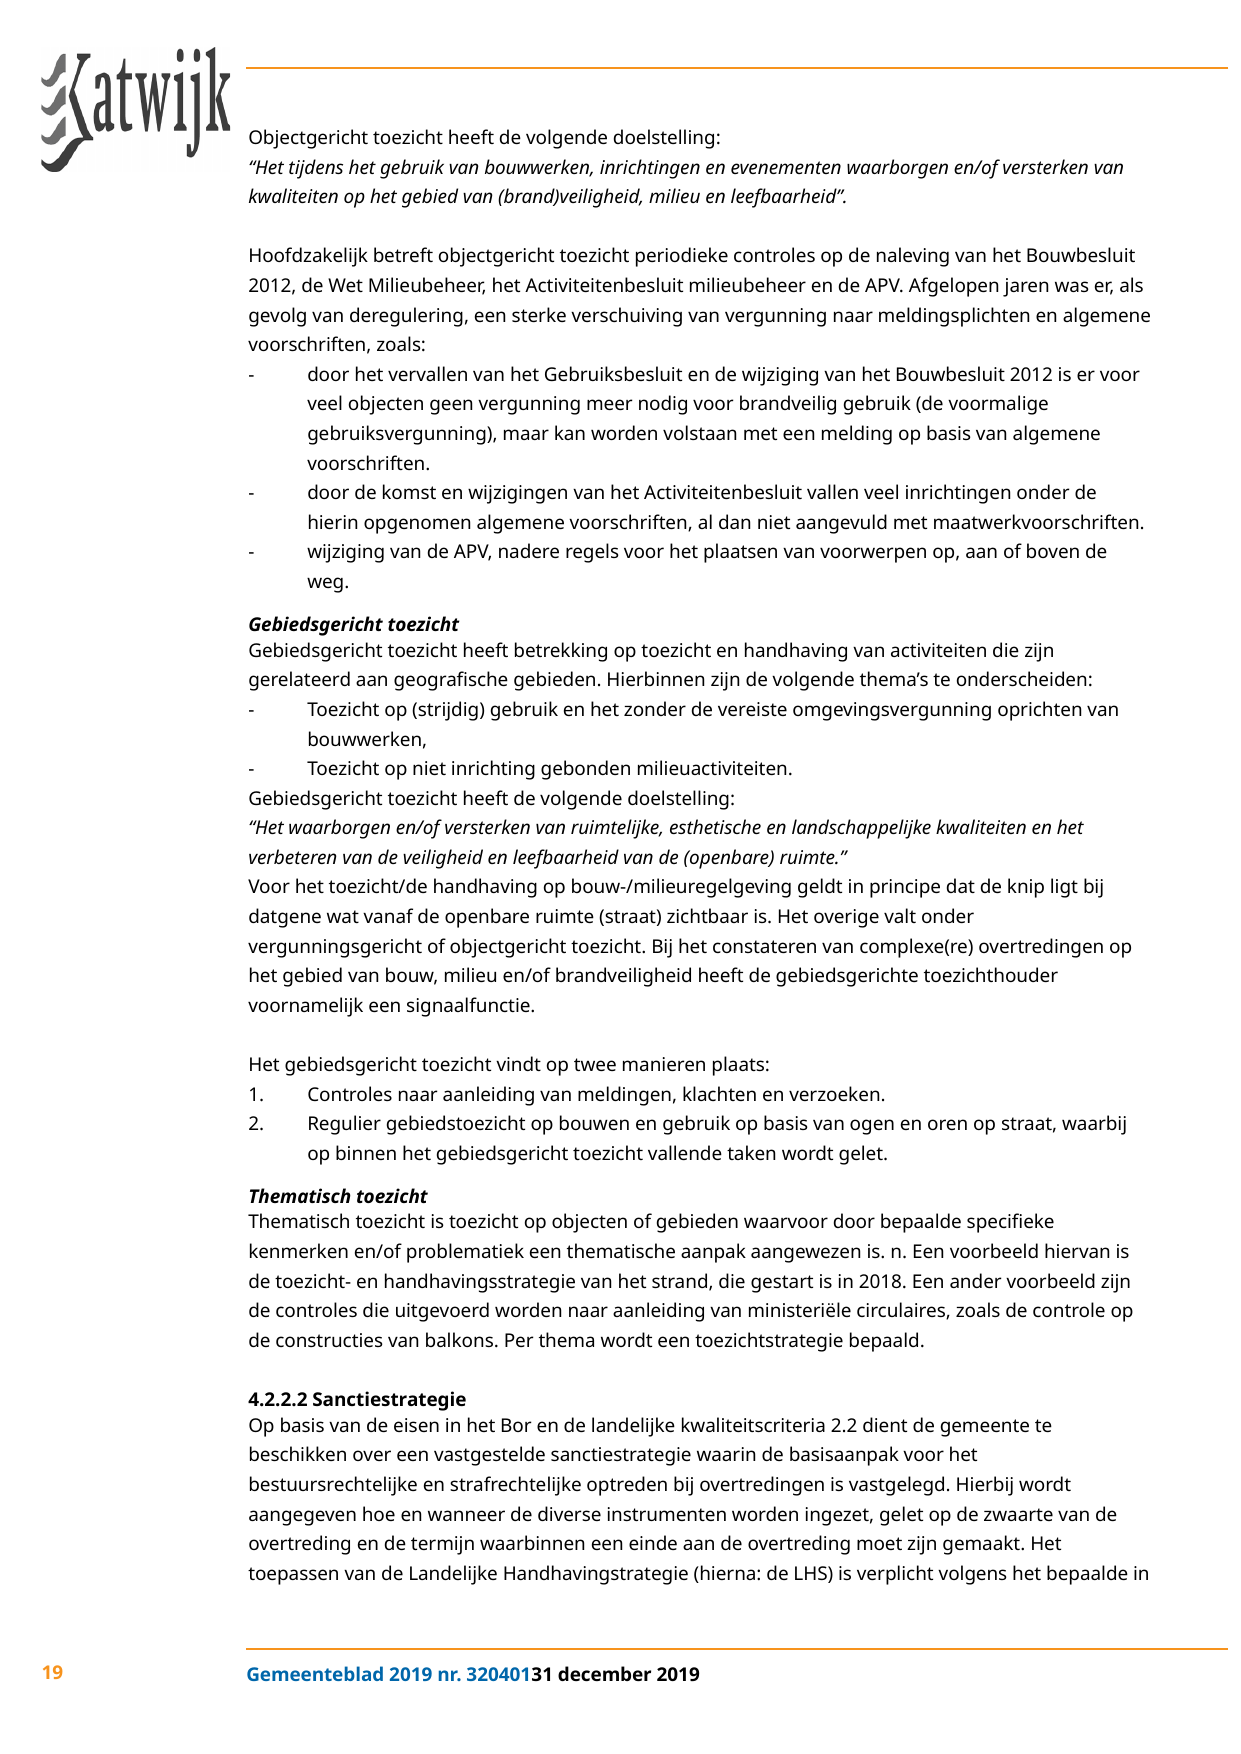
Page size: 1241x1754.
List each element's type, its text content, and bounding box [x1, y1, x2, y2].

list door het vervallen van het Gebruiksbesluit en de wijziging van het Bouwbesluit 2012 is er voor veel objecten geen vergunning meer nodig voor brandveilig gebruik (de voormalige gebruiksvergunning), maar kan worden volstaan met een melding op basis van algemene voorschriften. [248, 361, 1152, 476]
picture [41, 47, 231, 172]
list Regulier gebiedstoezicht op bouwen en gebruik op basis van ogen en oren op straat, waarbij op binnen het gebiedsgericht toezicht vallende taken wordt gelet. [248, 1110, 1152, 1166]
text Objectgericht toezicht heeft de volgende doelstelling: [248, 124, 1152, 150]
text Voor het toezicht/de handhaving op bouw-/milieuregelgeving geldt in principe dat de knip ligt bij datgene wat vanaf de openbare ruimte (straat) zichtbaar is. Het overige valt onder vergunningsgericht of objectgericht toezicht. Bij het constateren van complexe(re) overtredingen op het gebied van bouw, milieu en/of brandveiligheid heeft de gebiedsgerichte toezichthouder voornamelijk een signaalfunctie. [248, 874, 1152, 1018]
list Toezicht op (strijdig) gebruik en het zonder de vereiste omgevingsvergunning oprichten van bouwwerken, [248, 696, 1152, 751]
text Op basis van de eisen in het Bor en de landelijke kwaliteitscriteria 2.2 dient de gemeente te beschikken over een vastgestelde sanctiestrategie waarin de basisaanpak voor het bestuursrechtelijke en strafrechtelijke optreden bij overtredingen is vastgelegd. Hierbij wordt aangegeven hoe en wanneer de diverse instrumenten worden ingezet, gelet op de zwaarte van de overtreding en de termijn waarbinnen een einde aan de overtreding moet zijn gemaakt. Het toepassen van de Landelijke Handhavingstrategie (hierna: de LHS) is verplicht volgens het bepaalde in [248, 1412, 1152, 1586]
text Hoofdzakelijk betreft objectgericht toezicht periodieke controles op de naleving van het Bouwbesluit 2012, de Wet Milieubeheer, het Activiteitenbesluit milieubeheer en de APV. Afgelopen jaren was er, als gevolg van deregulering, een sterke verschuiving van vergunning naar meldingsplichten en algemene voorschriften, zoals: [248, 243, 1152, 357]
text 4.2.2.2 Sanctiestrategie [248, 1386, 1152, 1412]
text Thematisch toezicht is toezicht op objecten of gebieden waarvoor door bepaalde specifieke kenmerken en/of problematiek een thematische aanpak aangewezen is. n. Een voorbeeld hiervan is de toezicht- en handhavingsstrategie van het strand, die gestart is in 2018. Een ander voorbeeld zijn de controles die uitgevoerd worden naar aanleiding van ministeriële circulaires, zoals de controle op de constructies van balkons. Per thema wordt een toezichtstrategie bepaald. [248, 1209, 1152, 1353]
text “Het waarborgen en/of versterken van ruimtelijke, esthetische en landschappelijke kwaliteiten en het verbeteren van de veiligheid en leefbaarheid van de (openbare) ruimte.” [248, 814, 1152, 870]
text Gebiedsgericht toezicht heeft betrekking op toezicht en handhaving van activiteiten die zijn gerelateerd aan geografische gebieden. Hierbinnen zijn de volgende thema’s te onderscheiden: [248, 637, 1152, 692]
text Het gebiedsgericht toezicht vindt op twee manieren plaats: [248, 1051, 1152, 1077]
list Toezicht op niet inrichting gebonden milieuactiviteiten. [248, 755, 1152, 781]
list wijziging van de APV, nadere regels voor het plaatsen van voorwerpen op, aan of boven de weg. [248, 538, 1152, 594]
text Gebiedsgericht toezicht [248, 611, 1152, 637]
text “Het tijdens het gebruik van bouwwerken, inrichtingen en evenementen waarborgen en/of versterken van kwaliteiten op het gebied van (brand)veiligheid, milieu en leefbaarheid”. [248, 154, 1152, 209]
list Controles naar aanleiding van meldingen, klachten en verzoeken. [248, 1081, 1152, 1106]
text Thematisch toezicht [248, 1183, 1152, 1209]
list door de komst en wijzigingen van het Activiteitenbesluit vallen veel inrichtingen onder de hierin opgenomen algemene voorschriften, al dan niet aangevuld met maatwerkvoorschriften. [248, 479, 1152, 535]
text Gebiedsgericht toezicht heeft de volgende doelstelling: [248, 785, 1152, 811]
